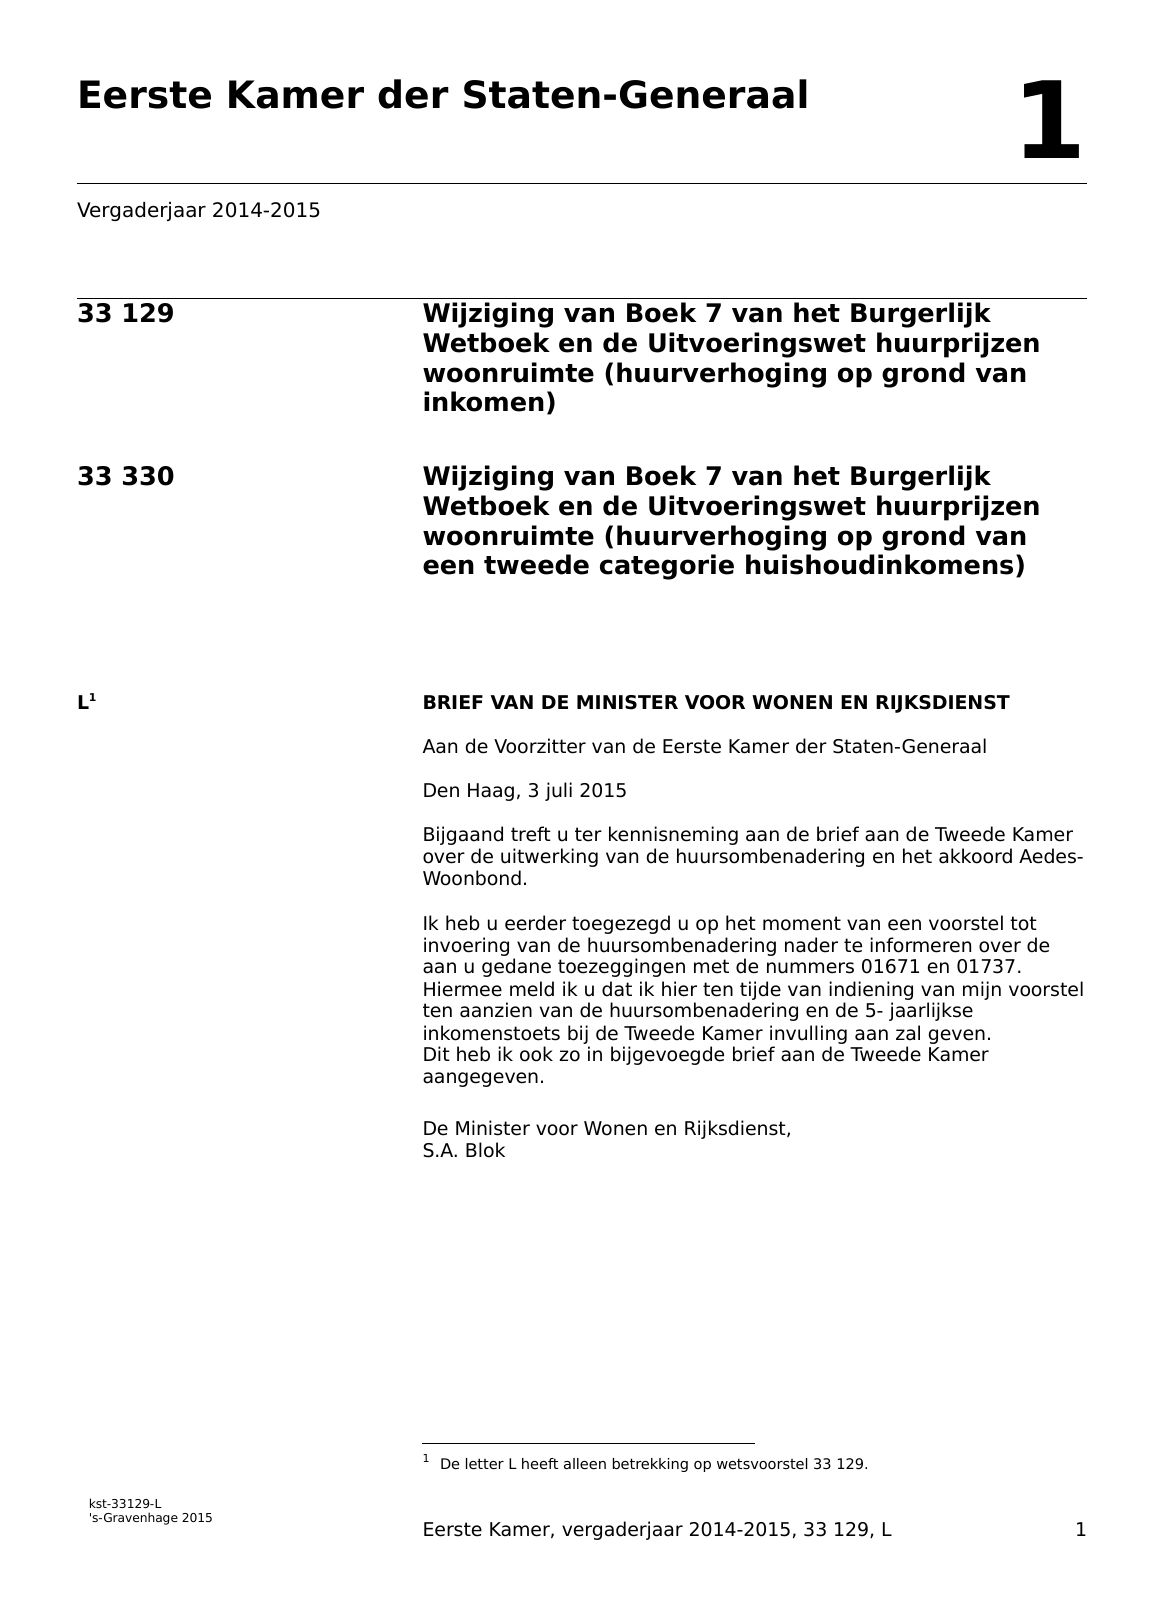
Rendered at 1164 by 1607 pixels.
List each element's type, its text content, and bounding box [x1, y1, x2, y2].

text kst-33129-L [88, 1497, 323, 1511]
table_header Eerste Kamer der Staten-Generaal [77, 59, 886, 183]
text Ik heb u eerder toegezegd u op het moment van een voorstel tot invoering van de huursombenadering nader te informeren over de aan u gedane toezeggingen met de nummers 01671 en 01737. Hiermee meld ik u dat ik hier ten tijde van indiening van mijn voorstel ten aanzien van de huursombenadering en de 5- jaarlijkse inkomenstoets bij de Tweede Kamer invulling aan zal geven. [422, 912, 1087, 1044]
text Dit heb ik ook zo in bijgevoegde brief aan de Tweede Kamer aangegeven. [422, 1044, 1087, 1088]
text Den Haag, 3 juli 2015 [422, 780, 1087, 802]
subtitle 33 129 Wijziging van Boek 7 van het Burgerlijk Wetboek en de Uitvoeringswet huurprijzen woonruimte (huurverhoging op grond van inkomen) [77, 299, 1087, 418]
subtitle L BRIEF VAN DE MINISTER VOOR WONEN EN RIJKSDIENST [77, 692, 1087, 714]
subtitle 33 330 Wijziging van Boek 7 van het Burgerlijk Wetboek en de Uitvoeringswet huurprijzen woonruimte (huurverhoging op grond van een tweede categorie huishoudinkomens) [77, 462, 1087, 581]
text De Minister voor Wonen en Rijksdienst, S.A. Blok [422, 1118, 1087, 1162]
table_header 1 [886, 59, 1087, 183]
text Aan de Voorzitter van de Eerste Kamer der Staten-Generaal [422, 736, 1087, 758]
text De letter L heeft alleen betrekking op wetsvoorstel 33 129. [422, 1452, 1087, 1474]
text 's-Gravenhage 2015 [88, 1511, 323, 1525]
table_cell Vergaderjaar 2014-2015 [77, 184, 1087, 298]
text Bijgaand treft u ter kennisneming aan de brief aan de Tweede Kamer over de uitwerking van de huursombenadering en het akkoord Aedes-Woonbond. [422, 824, 1087, 890]
